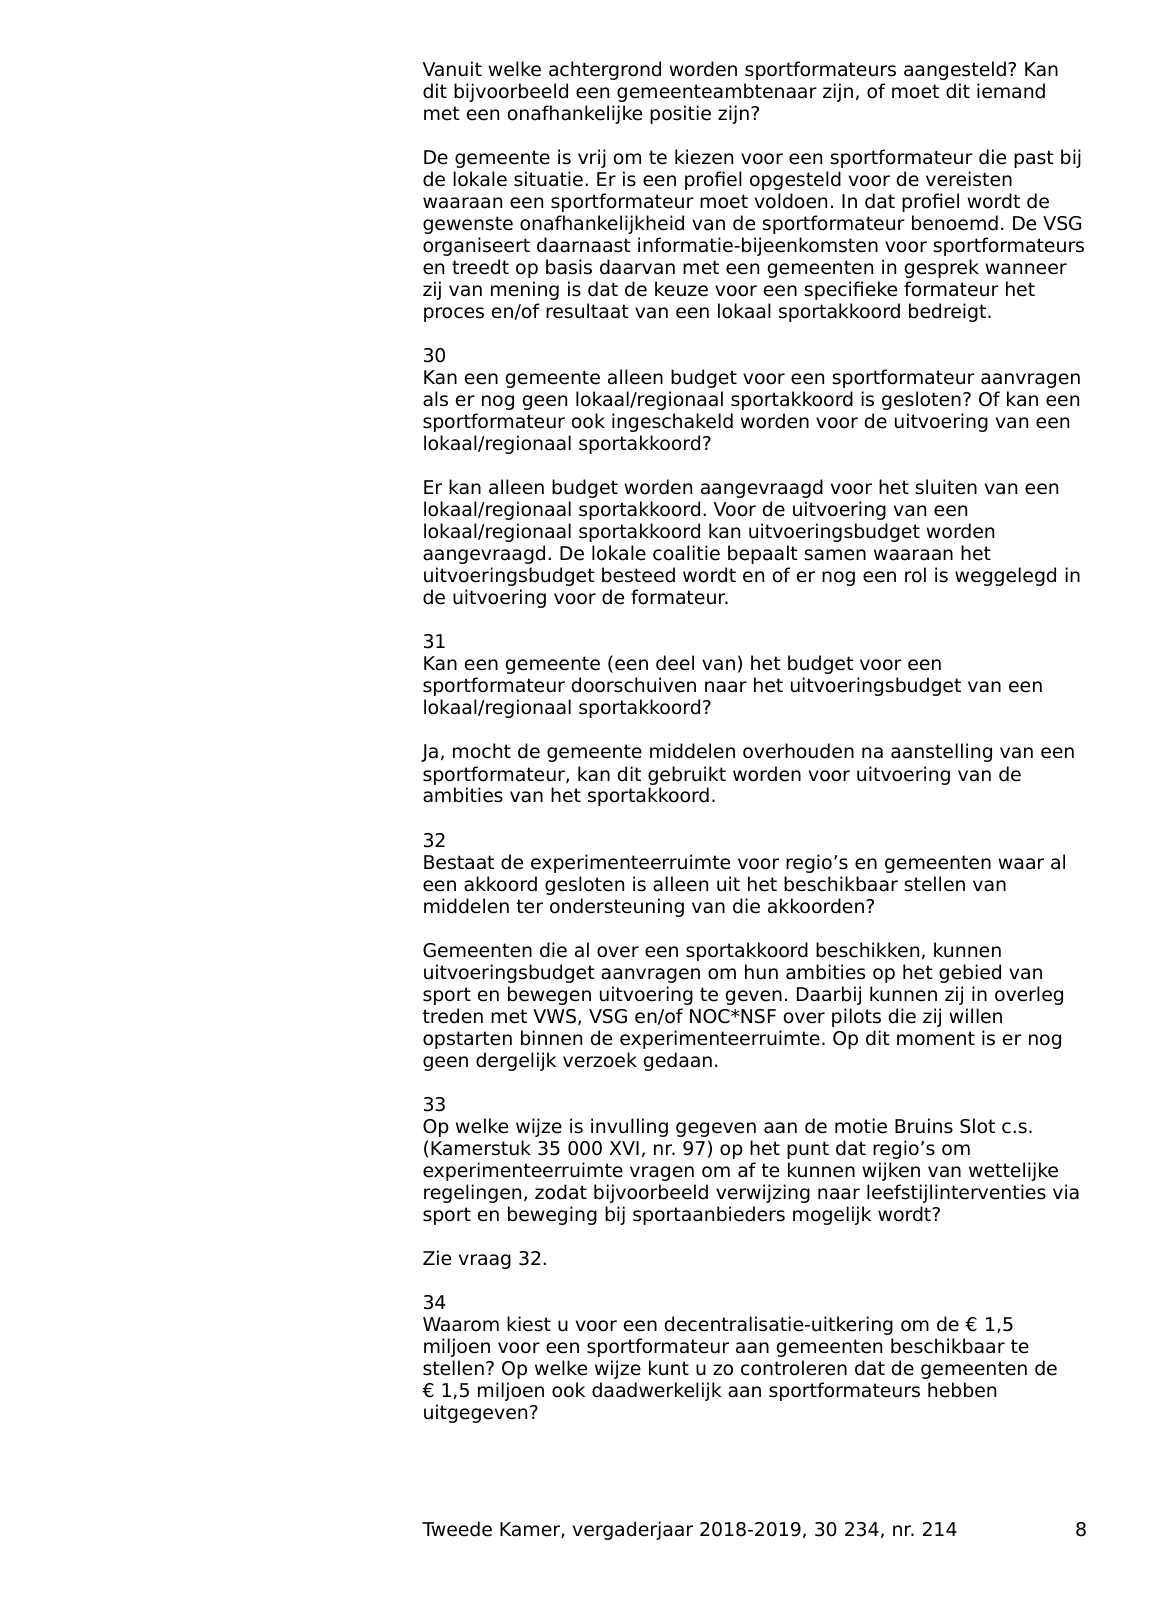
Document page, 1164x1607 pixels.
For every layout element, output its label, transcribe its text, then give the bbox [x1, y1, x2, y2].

text Er kan alleen budget worden aangevraagd voor het sluiten van een lokaal/regionaal sportakkoord. Voor de uitvoering van een lokaal/regionaal sportakkoord kan uitvoeringsbudget worden aangevraagd. De lokale coalitie bepaalt samen waaraan het uitvoeringsbudget besteed wordt en of er nog een rol is weggelegd in de uitvoering voor de formateur. [422, 477, 1087, 609]
text 33 [422, 1094, 1087, 1116]
text 32 [422, 829, 1087, 852]
text Waarom kiest u voor een decentralisatie-uitkering om de € 1,5 miljoen voor een sportformateur aan gemeenten beschikbaar te stellen? Op welke wijze kunt u zo controleren dat de gemeenten de € 1,5 miljoen ook daadwerkelijk aan sportformateurs hebben uitgegeven? [422, 1314, 1087, 1424]
text Bestaat de experimenteerruimte voor regio’s en gemeenten waar al een akkoord gesloten is alleen uit het beschikbaar stellen van middelen ter ondersteuning van die akkoorden? [422, 852, 1087, 917]
text Kan een gemeente (een deel van) het budget voor een sportformateur doorschuiven naar het uitvoeringsbudget van een lokaal/regionaal sportakkoord? [422, 653, 1087, 719]
text De gemeente is vrij om te kiezen voor een sportformateur die past bij de lokale situatie. Er is een profiel opgesteld voor de vereisten waaraan een sportformateur moet voldoen. In dat profiel wordt de gewenste onafhankelijkheid van de sportformateur benoemd. De VSG organiseert daarnaast informatie-bijeenkomsten voor sportformateurs en treedt op basis daarvan met een gemeenten in gesprek wanneer zij van mening is dat de keuze voor een specifieke formateur het proces en/of resultaat van een lokaal sportakkoord bedreigt. [422, 147, 1087, 323]
text 30 [422, 345, 1087, 367]
text Op welke wijze is invulling gegeven aan de motie Bruins Slot c.s. (Kamerstuk 35 000 XVI, nr. 97) op het punt dat regio’s om experimenteerruimte vragen om af te kunnen wijken van wettelijke regelingen, zodat bijvoorbeeld verwijzing naar leefstijlinterventies via sport en beweging bij sportaanbieders mogelijk wordt? [422, 1116, 1087, 1226]
text Vanuit welke achtergrond worden sportformateurs aangesteld? Kan dit bijvoorbeeld een gemeenteambtenaar zijn, of moet dit iemand met een onafhankelijke positie zijn? [422, 59, 1087, 125]
text Zie vraag 32. [422, 1248, 1087, 1270]
text Ja, mocht de gemeente middelen overhouden na aanstelling van een sportformateur, kan dit gebruikt worden voor uitvoering van de ambities van het sportakkoord. [422, 741, 1087, 807]
text Gemeenten die al over een sportakkoord beschikken, kunnen uitvoeringsbudget aanvragen om hun ambities op het gebied van sport en bewegen uitvoering te geven. Daarbij kunnen zij in overleg treden met VWS, VSG en/of NOC*NSF over pilots die zij willen opstarten binnen de experimenteerruimte. Op dit moment is er nog geen dergelijk verzoek gedaan. [422, 940, 1087, 1072]
text 34 [422, 1292, 1087, 1314]
text 31 [422, 631, 1087, 653]
text Kan een gemeente alleen budget voor een sportformateur aanvragen als er nog geen lokaal/regionaal sportakkoord is gesloten? Of kan een sportformateur ook ingeschakeld worden voor de uitvoering van een lokaal/regionaal sportakkoord? [422, 367, 1087, 455]
